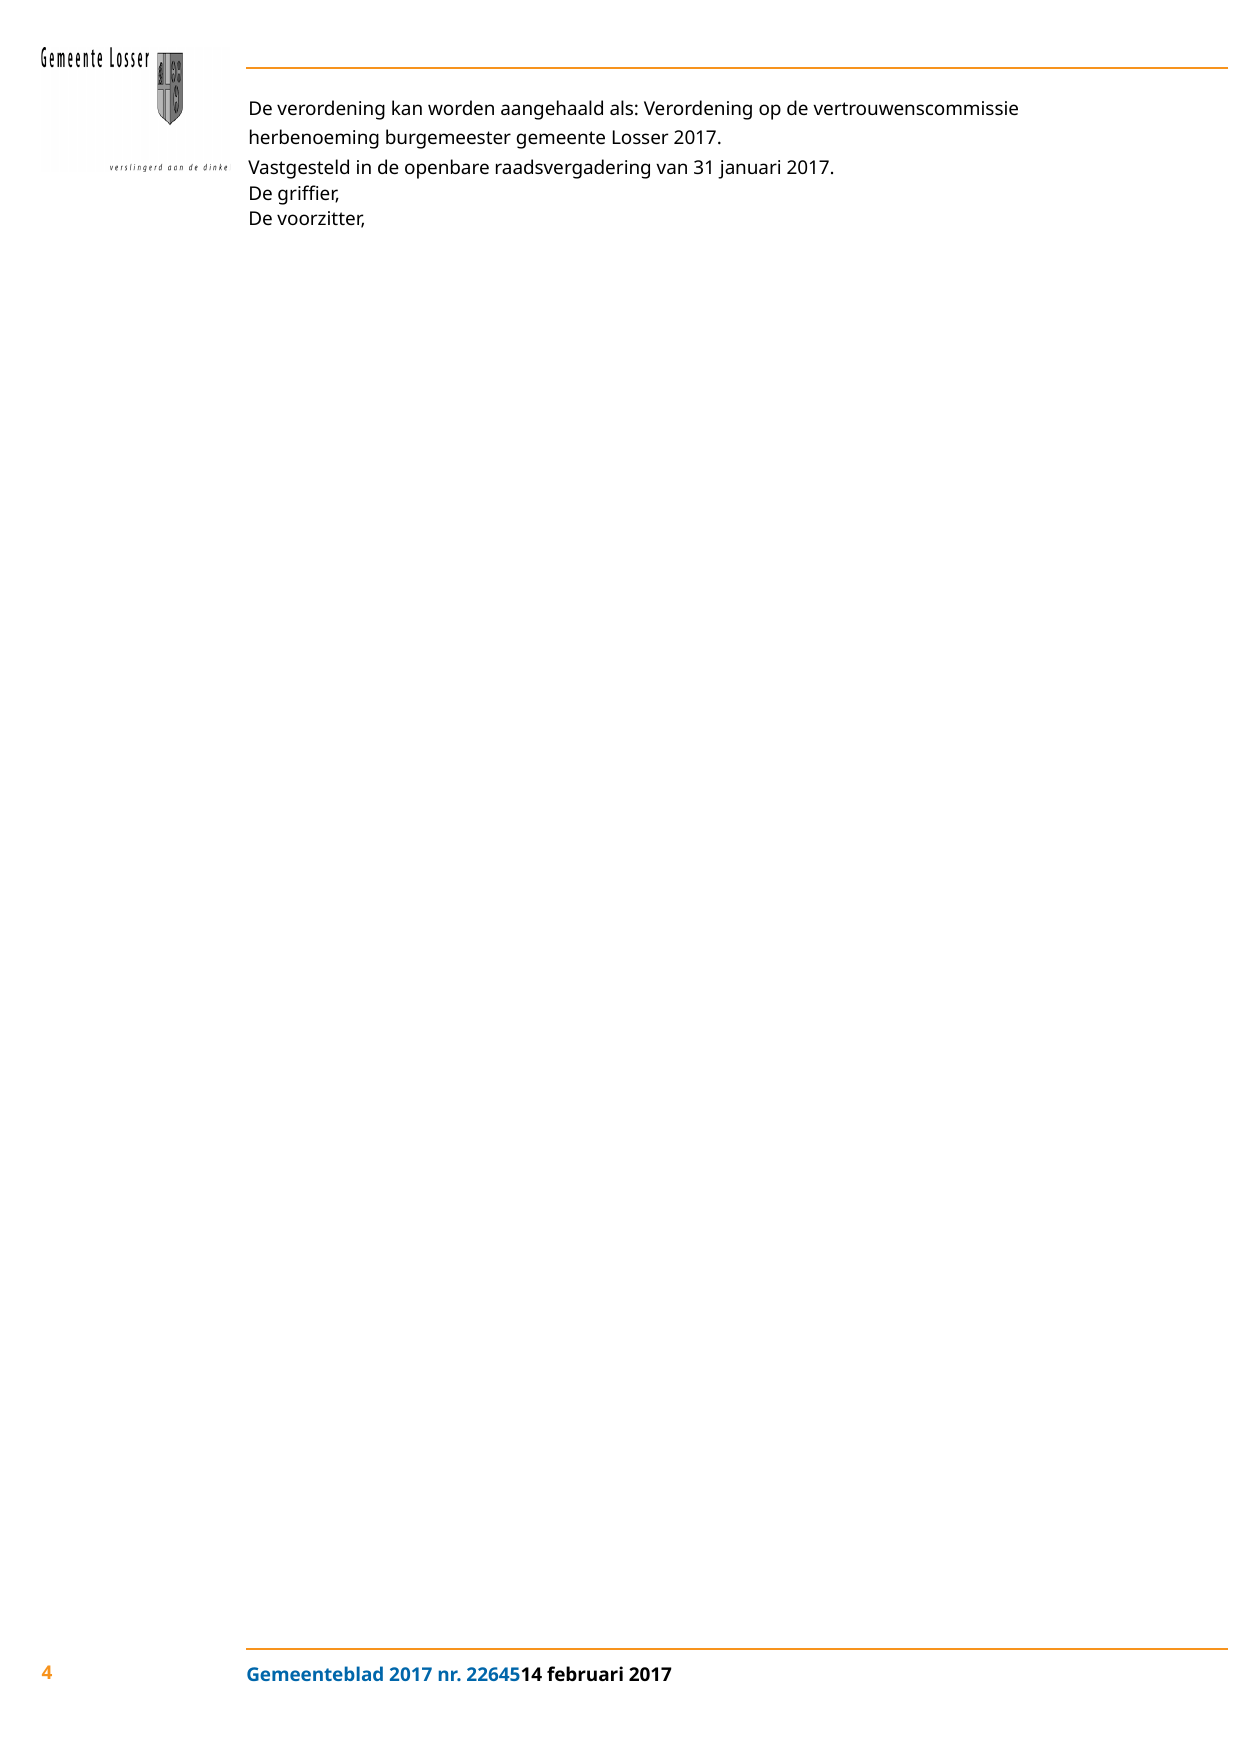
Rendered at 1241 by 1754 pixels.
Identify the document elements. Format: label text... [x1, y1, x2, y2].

text Vastgesteld in de openbare raadsvergadering van 31 januari 2017. [248, 154, 1152, 180]
text De voorzitter, [248, 205, 1152, 231]
picture [41, 47, 231, 172]
text De griffier, [248, 180, 1152, 205]
text De verordening kan worden aangehaald als: Verordening op de vertrouwenscommissie herbenoeming burgemeester gemeente Losser 2017. [248, 95, 1152, 150]
